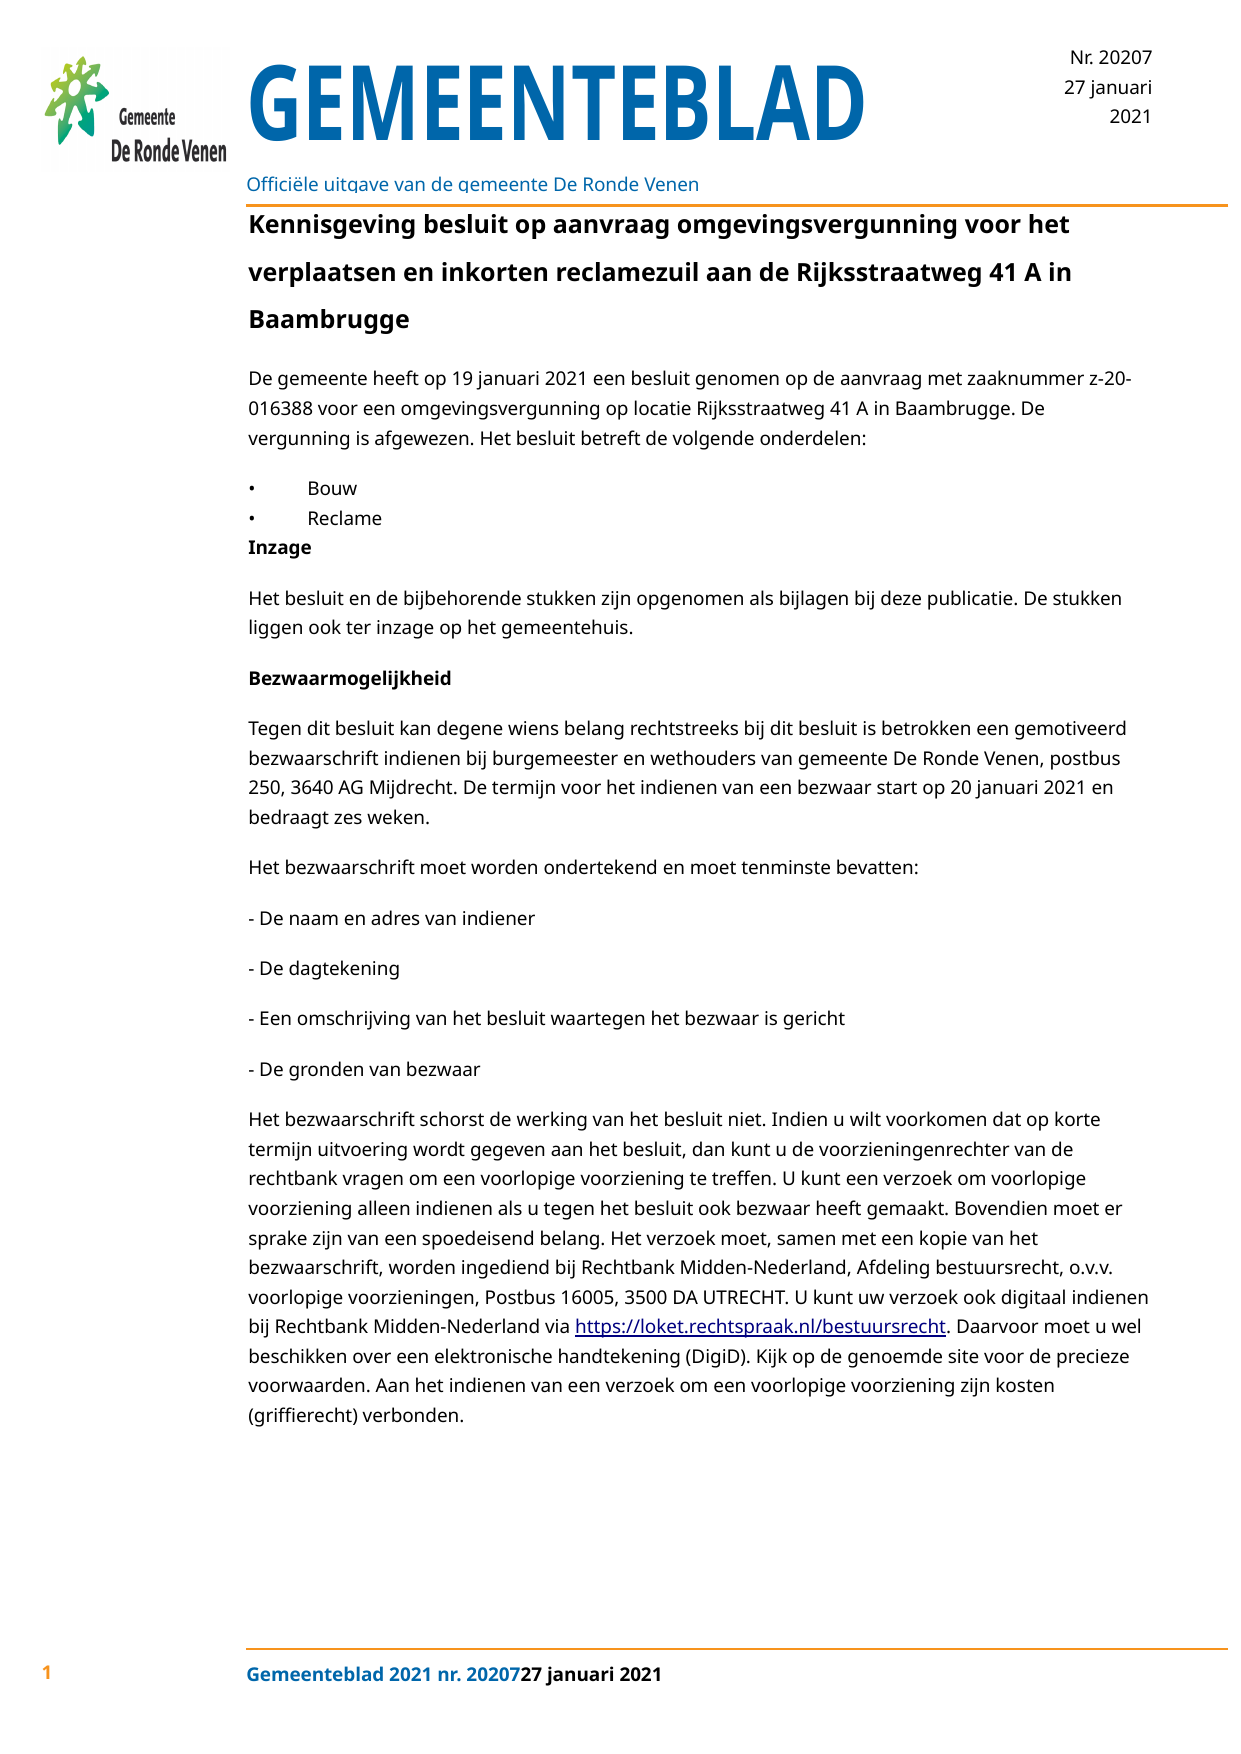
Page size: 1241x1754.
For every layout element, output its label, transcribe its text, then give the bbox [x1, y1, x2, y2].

picture [41, 47, 231, 172]
text - De dagtekening [248, 955, 1152, 981]
text Kennisgeving besluit op aanvraag omgevingsvergunning voor het verplaatsen en inkorten reclamezuil aan de Rijksstraatweg 41 A in Baambrugge [248, 207, 1152, 336]
list Bouw [248, 475, 1152, 501]
text Tegen dit besluit kan degene wiens belang rechtstreeks bij dit besluit is betrokken een gemotiveerd bezwaarschrift indienen bij burgemeester en wethouders van gemeente De Ronde Venen, postbus 250, 3640 AG Mijdrecht. De termijn voor het indienen van een bezwaar start op 20 januari 2021 en bedraagt zes weken. [248, 715, 1152, 829]
text Bezwaarmogelijkheid [248, 665, 1152, 690]
text De gemeente heeft op 19 januari 2021 een besluit genomen op de aanvraag met zaaknummer z-20-016388 voor een omgevingsvergunning op locatie Rijksstraatweg 41 A in Baambrugge. De vergunning is afgewezen. Het besluit betreft de volgende onderdelen: [248, 366, 1152, 450]
list Reclame [248, 505, 1152, 530]
text - De gronden van bezwaar [248, 1056, 1152, 1082]
text Inzage [248, 534, 1152, 560]
text Het bezwaarschrift moet worden ondertekend en moet tenminste bevatten: [248, 854, 1152, 880]
text - Een omschrijving van het besluit waartegen het bezwaar is gericht [248, 1006, 1152, 1031]
text Het bezwaarschrift schorst de werking van het besluit niet. Indien u wilt voorkomen dat op korte termijn uitvoering wordt gegeven aan het besluit, dan kunt u de voorzieningenrechter van de rechtbank vragen om een voorlopige voorziening te treffen. U kunt een verzoek om voorlopige voorziening alleen indienen als u tegen het besluit ook bezwaar heeft gemaakt. Bovendien moet er sprake zijn van een spoedeisend belang. Het verzoek moet, samen met een kopie van het bezwaarschrift, worden ingediend bij Rechtbank Midden-Nederland, Afdeling bestuursrecht, o.v.v. voorlopige voorzieningen, Postbus 16005, 3500 DA UTRECHT. U kunt uw verzoek ook digitaal indienen bij Rechtbank Midden-Nederland via https://loket.rechtspraak.nl/bestuursrecht. Daarvoor moet u wel beschikken over een elektronische handtekening (DigiD). Kijk op de genoemde site voor de precieze voorwaarden. Aan het indienen van een verzoek om een voorlopige voorziening zijn kosten (griffierecht) verbonden. [248, 1106, 1152, 1428]
text Het besluit en de bijbehorende stukken zijn opgenomen als bijlagen bij deze publicatie. De stukken liggen ook ter inzage op het gemeentehuis. [248, 585, 1152, 640]
text - De naam en adres van indiener [248, 905, 1152, 930]
